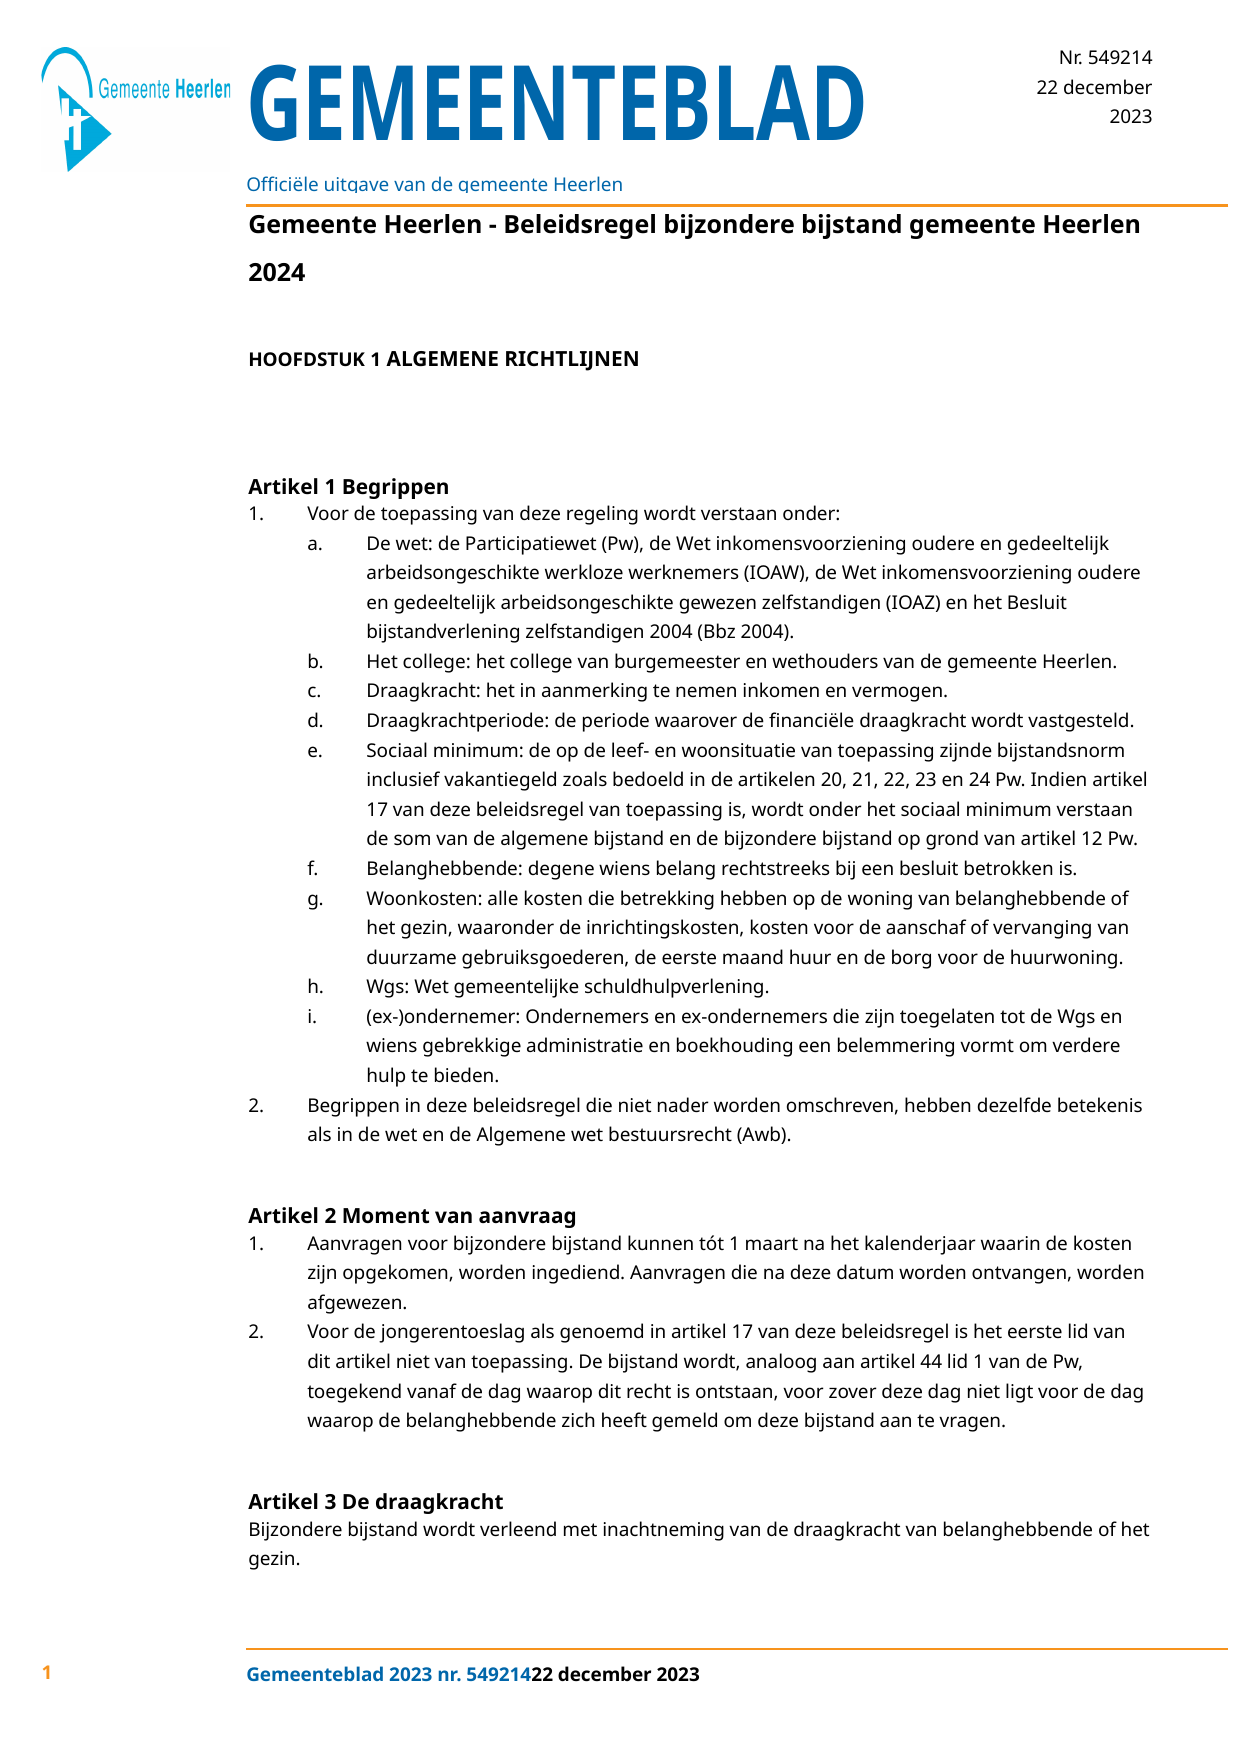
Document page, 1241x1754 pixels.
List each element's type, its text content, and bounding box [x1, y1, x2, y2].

text Bijzondere bijstand wordt verleend met inachtneming van de draagkracht van belanghebbende of het gezin. [248, 1516, 1152, 1571]
list (ex-)ondernemer: Ondernemers en ex-ondernemers die zijn toegelaten tot de Wgs en wiens gebrekkige administratie en boekhouding een belemmering vormt om verdere hulp te bieden. [307, 1003, 1152, 1088]
text Artikel 3 De draagkracht [248, 1487, 1152, 1516]
list Belanghebbende: degene wiens belang rechtstreeks bij een besluit betrokken is. [307, 855, 1152, 881]
text Gemeente Heerlen - Beleidsregel bijzondere bijstand gemeente Heerlen 2024 [248, 207, 1152, 288]
list Woonkosten: alle kosten die betrekking hebben op de woning van belanghebbende of het gezin, waaronder de inrichtingskosten, kosten voor de aanschaf of vervanging van duurzame gebruiksgoederen, de eerste maand huur en de borg voor de huurwoning. [307, 885, 1152, 970]
list Draagkrachtperiode: de periode waarover de financiële draagkracht wordt vastgesteld. [307, 707, 1152, 733]
picture [41, 47, 231, 172]
list Voor de toepassing van deze regeling wordt verstaan onder: [248, 500, 1152, 526]
list Voor de jongerentoeslag als genoemd in artikel 17 van deze beleidsregel is het eerste lid van dit artikel niet van toepassing. De bijstand wordt, analoog aan artikel 44 lid 1 van de Pw, toegekend vanaf de dag waarop dit recht is ontstaan, voor zover deze dag niet ligt voor de dag waarop de belanghebbende zich heeft gemeld om deze bijstand aan te vragen. [248, 1319, 1152, 1433]
list Sociaal minimum: de op de leef- en woonsituatie van toepassing zijnde bijstandsnorm inclusief vakantiegeld zoals bedoeld in de artikelen 20, 21, 22, 23 en 24 Pw. Indien artikel 17 van deze beleidsregel van toepassing is, wordt onder het sociaal minimum verstaan de som van de algemene bijstand en de bijzondere bijstand op grond van artikel 12 Pw. [307, 737, 1152, 851]
list Wgs: Wet gemeentelijke schuldhulpverlening. [307, 973, 1152, 999]
picture [41, 47, 59, 70]
list Begrippen in deze beleidsregel die niet nader worden omschreven, hebben dezelfde betekenis als in de wet en de Algemene wet bestuursrecht (Awb). [248, 1092, 1152, 1147]
text Artikel 1 Begrippen [248, 472, 1152, 500]
list Aanvragen voor bijzondere bijstand kunnen tót 1 maart na het kalenderjaar waarin de kosten zijn opgekomen, worden ingediend. Aanvragen die na deze datum worden ontvangen, worden afgewezen. [248, 1230, 1152, 1315]
text HOOFDSTUK 1 ALGEMENE RICHTLIJNEN [248, 344, 1152, 372]
list Draagkracht: het in aanmerking te nemen inkomen en vermogen. [307, 678, 1152, 703]
text Artikel 2 Moment van aanvraag [248, 1201, 1152, 1230]
list De wet: de Participatiewet (Pw), de Wet inkomensvoorziening oudere en gedeeltelijk arbeidsongeschikte werkloze werknemers (IOAW), de Wet inkomensvoorziening oudere en gedeeltelijk arbeidsongeschikte gewezen zelfstandigen (IOAZ) en het Besluit bijstandverlening zelfstandigen 2004 (Bbz 2004). [307, 530, 1152, 644]
list Het college: het college van burgemeester en wethouders van de gemeente Heerlen. [307, 648, 1152, 674]
